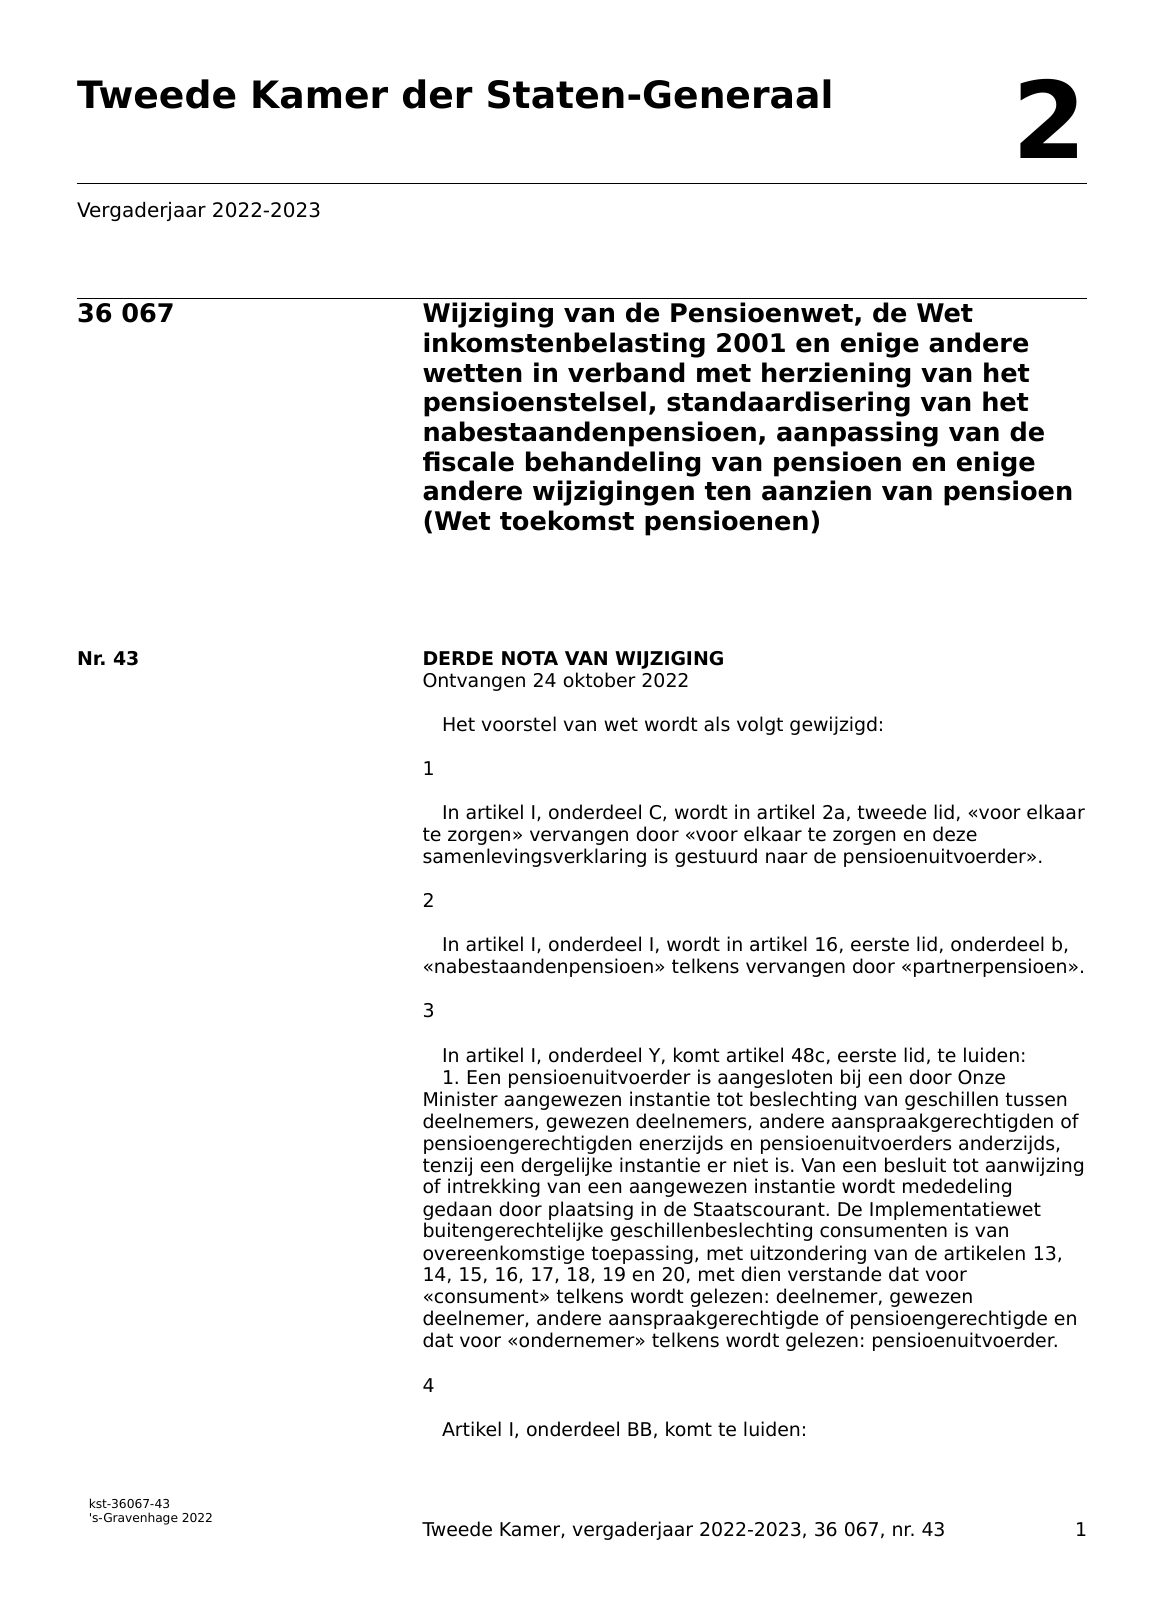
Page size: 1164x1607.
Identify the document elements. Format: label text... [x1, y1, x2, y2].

table_header 2 [886, 59, 1087, 183]
text Ontvangen 24 oktober 2022 [422, 669, 1087, 691]
text In artikel I, onderdeel Y, komt artikel 48c, eerste lid, te luiden: [422, 1044, 1087, 1067]
table_cell Vergaderjaar 2022-2023 [77, 184, 1087, 298]
subtitle 3 [422, 1000, 1087, 1022]
subtitle 2 [422, 890, 1087, 912]
subtitle 36 067 Wijziging van de Pensioenwet, de Wet inkomstenbelasting 2001 en enige andere wetten in verband met herziening van het pensioenstelsel, standaardisering van het nabestaandenpensioen, aanpassing van de fiscale behandeling van pensioen en enige andere wijzigingen ten aanzien van pensioen (Wet toekomst pensioenen) [77, 299, 1087, 536]
text Artikel I, onderdeel BB, komt te luiden: [422, 1419, 1087, 1441]
text In artikel I, onderdeel I, wordt in artikel 16, eerste lid, onderdeel b, «nabestaandenpensioen» telkens vervangen door «partnerpensioen». [422, 934, 1087, 978]
subtitle 4 [422, 1374, 1087, 1396]
text 1. Een pensioenuitvoerder is aangesloten bij een door Onze Minister aangewezen instantie tot beslechting van geschillen tussen deelnemers, gewezen deelnemers, andere aanspraakgerechtigden of pensioengerechtigden enerzijds en pensioenuitvoerders anderzijds, tenzij een dergelijke instantie er niet is. Van een besluit tot aanwijzing of intrekking van een aangewezen instantie wordt mededeling gedaan door plaatsing in de Staatscourant. De Implementatiewet buitengerechtelijke geschillenbeslechting consumenten is van overeenkomstige toepassing, met uitzondering van de artikelen 13, 14, 15, 16, 17, 18, 19 en 20, met dien verstande dat voor «consument» telkens wordt gelezen: deelnemer, gewezen deelnemer, andere aanspraakgerechtigde of pensioengerechtigde en dat voor «ondernemer» telkens wordt gelezen: pensioenuitvoerder. [422, 1067, 1087, 1352]
text In artikel I, onderdeel C, wordt in artikel 2a, tweede lid, «voor elkaar te zorgen» vervangen door «voor elkaar te zorgen en deze samenlevingsverklaring is gestuurd naar de pensioenuitvoerder». [422, 802, 1087, 868]
text Het voorstel van wet wordt als volgt gewijzigd: [422, 714, 1087, 736]
subtitle 1 [422, 758, 1087, 780]
text kst-36067-43 [88, 1497, 323, 1511]
table_header Tweede Kamer der Staten-Generaal [77, 59, 886, 183]
text 's-Gravenhage 2022 [88, 1511, 323, 1525]
subtitle Nr. 43 DERDE NOTA VAN WIJZIGING [77, 647, 1087, 669]
